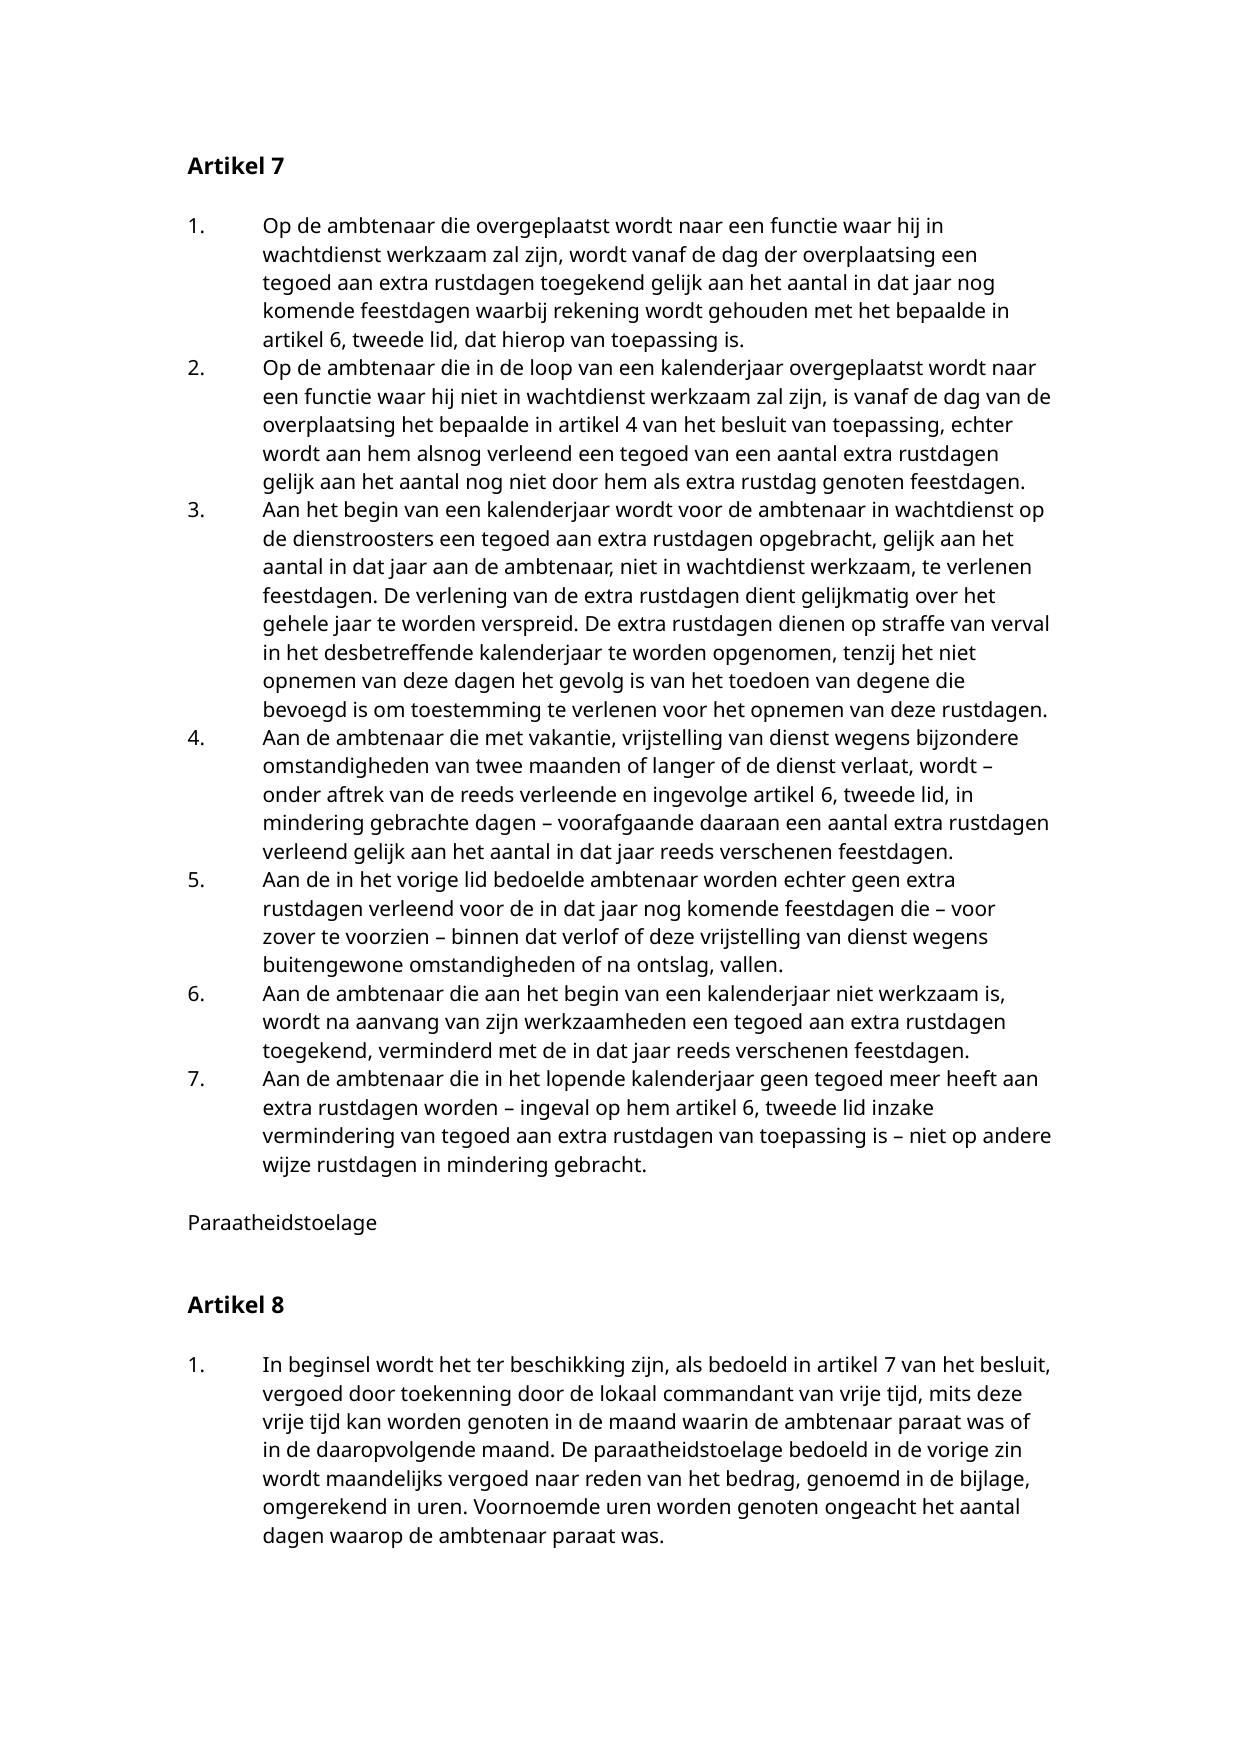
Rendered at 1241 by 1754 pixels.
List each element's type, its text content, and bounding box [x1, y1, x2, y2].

list Aan de ambtenaar die in het lopende kalenderjaar geen tegoed meer heeft aan extra rustdagen worden – ingeval op hem artikel 6, tweede lid inzake vermindering van tegoed aan extra rustdagen van toepassing is – niet op andere wijze rustdagen in mindering gebracht. [187, 1064, 1053, 1178]
list Aan de in het vorige lid bedoelde ambtenaar worden echter geen extra rustdagen verleend voor de in dat jaar nog komende feestdagen die – voor zover te voorzien – binnen dat verlof of deze vrijstelling van dienst wegens buitengewone omstandigheden of na ontslag, vallen. [187, 865, 1053, 979]
list Op de ambtenaar die in de loop van een kalenderjaar overgeplaatst wordt naar een functie waar hij niet in wachtdienst werkzaam zal zijn, is vanaf de dag van de overplaatsing het bepaalde in artikel 4 van het besluit van toepassing, echter wordt aan hem alsnog verleend een tegoed van een aantal extra rustdagen gelijk aan het aantal nog niet door hem als extra rustdag genoten feestdagen. [187, 353, 1053, 496]
subtitle Artikel 7 [187, 150, 1053, 181]
list Aan de ambtenaar die met vakantie, vrijstelling van dienst wegens bijzondere omstandigheden van twee maanden of langer of de dienst verlaat, wordt – onder aftrek van de reeds verleende en ingevolge artikel 6, tweede lid, in mindering gebrachte dagen – voorafgaande daaraan een aantal extra rustdagen verleend gelijk aan het aantal in dat jaar reeds verschenen feestdagen. [187, 723, 1053, 865]
list Op de ambtenaar die overgeplaatst wordt naar een functie waar hij in wachtdienst werkzaam zal zijn, wordt vanaf de dag der overplaatsing een tegoed aan extra rustdagen toegekend gelijk aan het aantal in dat jaar nog komende feestdagen waarbij rekening wordt gehouden met het bepaalde in artikel 6, tweede lid, dat hierop van toepassing is. [187, 211, 1053, 353]
list Aan het begin van een kalenderjaar wordt voor de ambtenaar in wachtdienst op de dienstroosters een tegoed aan extra rustdagen opgebracht, gelijk aan het aantal in dat jaar aan de ambtenaar, niet in wachtdienst werkzaam, te verlenen feestdagen. De verlening van de extra rustdagen dient gelijkmatig over het gehele jaar te worden verspreid. De extra rustdagen dienen op straffe van verval in het desbetreffende kalenderjaar te worden opgenomen, tenzij het niet opnemen van deze dagen het gevolg is van het toedoen van degene die bevoegd is om toestemming te verlenen voor het opnemen van deze rustdagen. [187, 496, 1053, 723]
subtitle Artikel 8 [187, 1289, 1053, 1320]
subtitle Paraatheidstoelage [187, 1208, 1053, 1237]
list In beginsel wordt het ter beschikking zijn, als bedoeld in artikel 7 van het besluit, vergoed door toekenning door de lokaal commandant van vrije tijd, mits deze vrije tijd kan worden genoten in de maand waarin de ambtenaar paraat was of in de daaropvolgende maand. De paraatheidstoelage bedoeld in de vorige zin wordt maandelijks vergoed naar reden van het bedrag, genoemd in de bijlage, omgerekend in uren. Voornoemde uren worden genoten ongeacht het aantal dagen waarop de ambtenaar paraat was. [187, 1350, 1053, 1549]
list Aan de ambtenaar die aan het begin van een kalenderjaar niet werkzaam is, wordt na aanvang van zijn werkzaamheden een tegoed aan extra rustdagen toegekend, verminderd met de in dat jaar reeds verschenen feestdagen. [187, 979, 1053, 1064]
